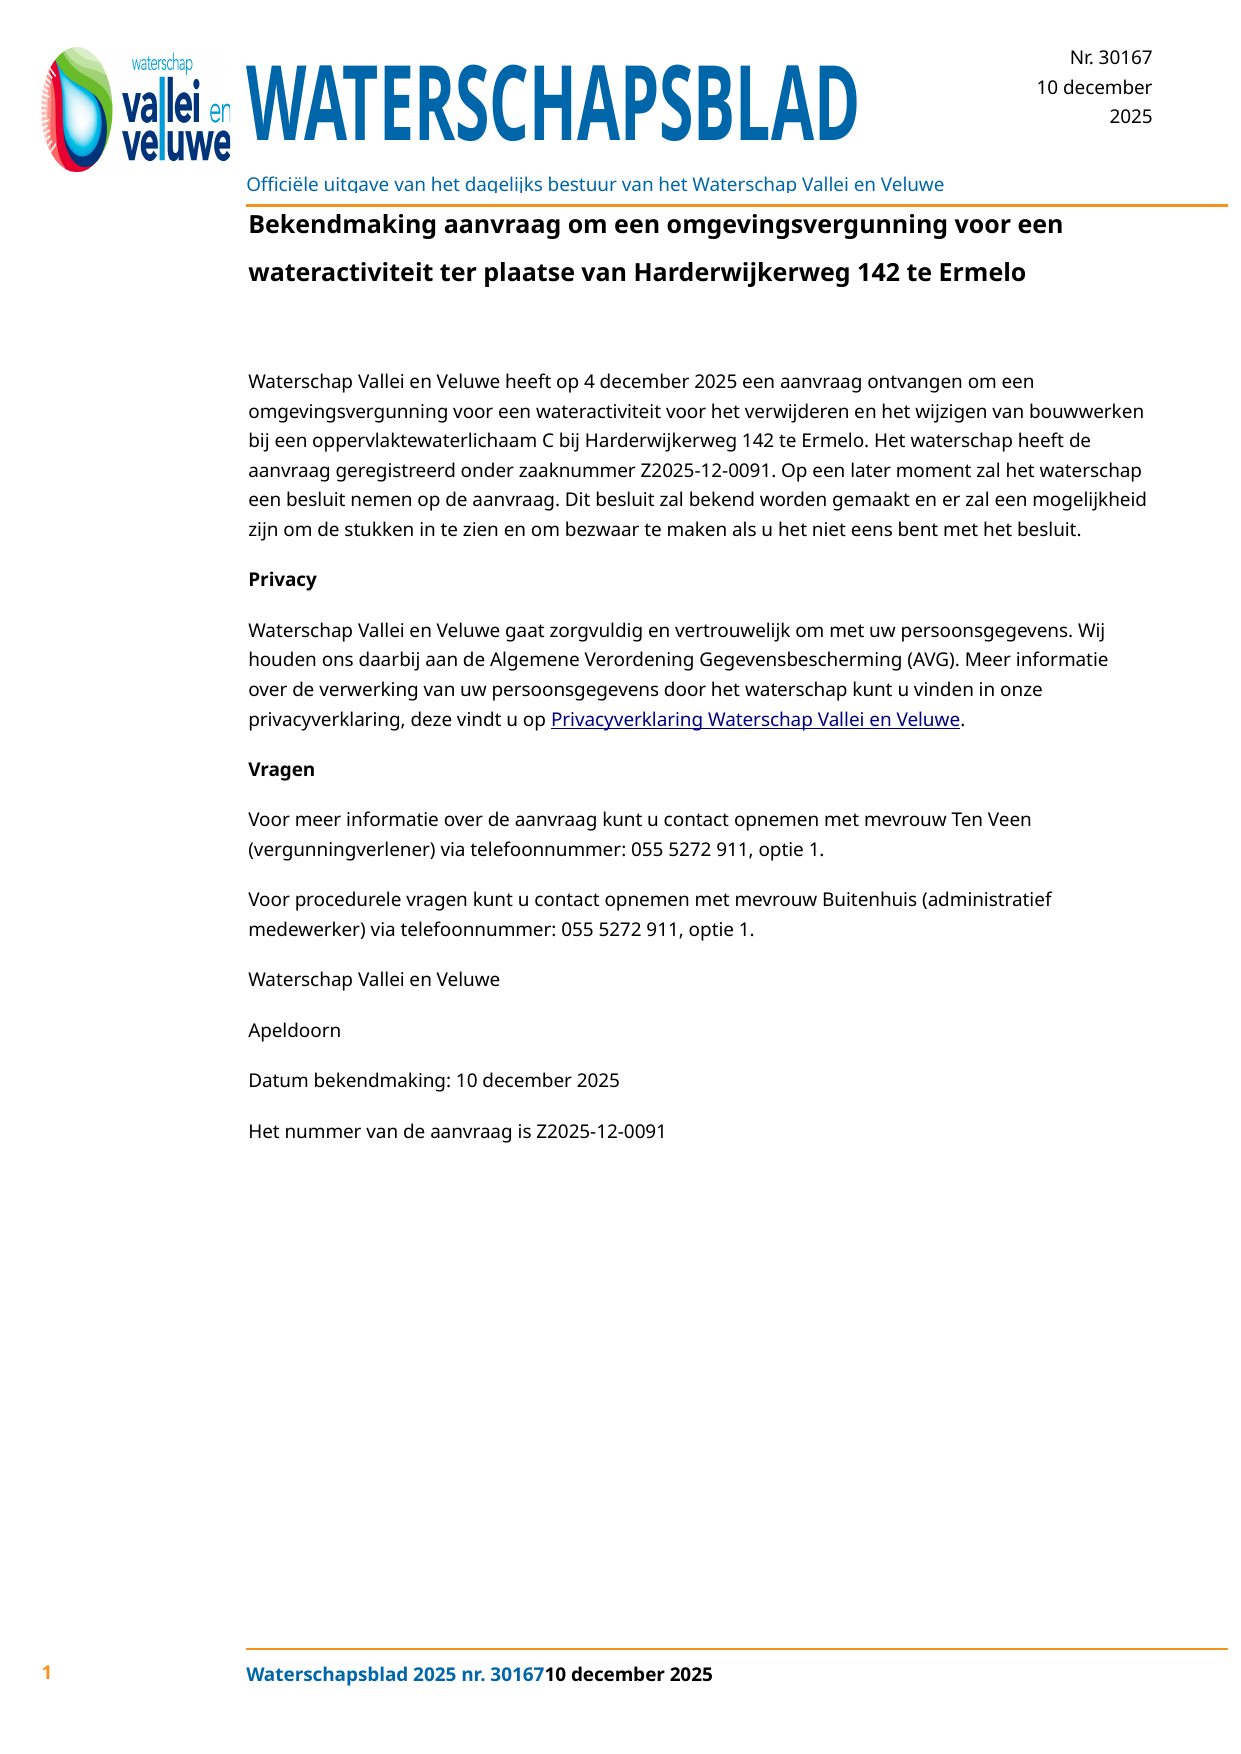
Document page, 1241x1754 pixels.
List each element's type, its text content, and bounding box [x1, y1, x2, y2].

text Voor procedurele vragen kunt u contact opnemen met mevrouw Buitenhuis (administratief medewerker) via telefoonnummer: 055 5272 911, optie 1. [248, 887, 1152, 942]
text Waterschap Vallei en Veluwe [248, 967, 1152, 992]
text Vragen [248, 756, 1152, 782]
text Bekendmaking aanvraag om een omgevingsvergunning voor een wateractiviteit ter plaatse van Harderwijkerweg 142 te Ermelo [248, 207, 1152, 288]
text Datum bekendmaking: 10 december 2025 [248, 1067, 1152, 1093]
text Apeldoorn [248, 1017, 1152, 1043]
text Privacy [248, 567, 1152, 592]
picture [41, 47, 231, 172]
text Het nummer van de aanvraag is Z2025-12-0091 [248, 1118, 1152, 1144]
text Waterschap Vallei en Veluwe gaat zorgvuldig en vertrouwelijk om met uw persoonsgegevens. Wij houden ons daarbij aan de Algemene Verordening Gegevensbescherming (AVG). Meer informatie over de verwerking van uw persoonsgegevens door het waterschap kunt u vinden in onze privacyverklaring, deze vindt u op Privacyverklaring Waterschap Vallei en Veluwe. [248, 617, 1152, 732]
text Waterschap Vallei en Veluwe heeft op 4 december 2025 een aanvraag ontvangen om een omgevingsvergunning voor een wateractiviteit voor het verwijderen en het wijzigen van bouwwerken bij een oppervlaktewaterlichaam C bij Harderwijkerweg 142 te Ermelo. Het waterschap heeft de aanvraag geregistreerd onder zaaknummer Z2025-12-0091. Op een later moment zal het waterschap een besluit nemen op de aanvraag. Dit besluit zal bekend worden gemaakt en er zal een mogelijkheid zijn om de stukken in te zien en om bezwaar te maken als u het niet eens bent met het besluit. [248, 368, 1152, 542]
text Voor meer informatie over de aanvraag kunt u contact opnemen met mevrouw Ten Veen (vergunningverlener) via telefoonnummer: 055 5272 911, optie 1. [248, 807, 1152, 862]
